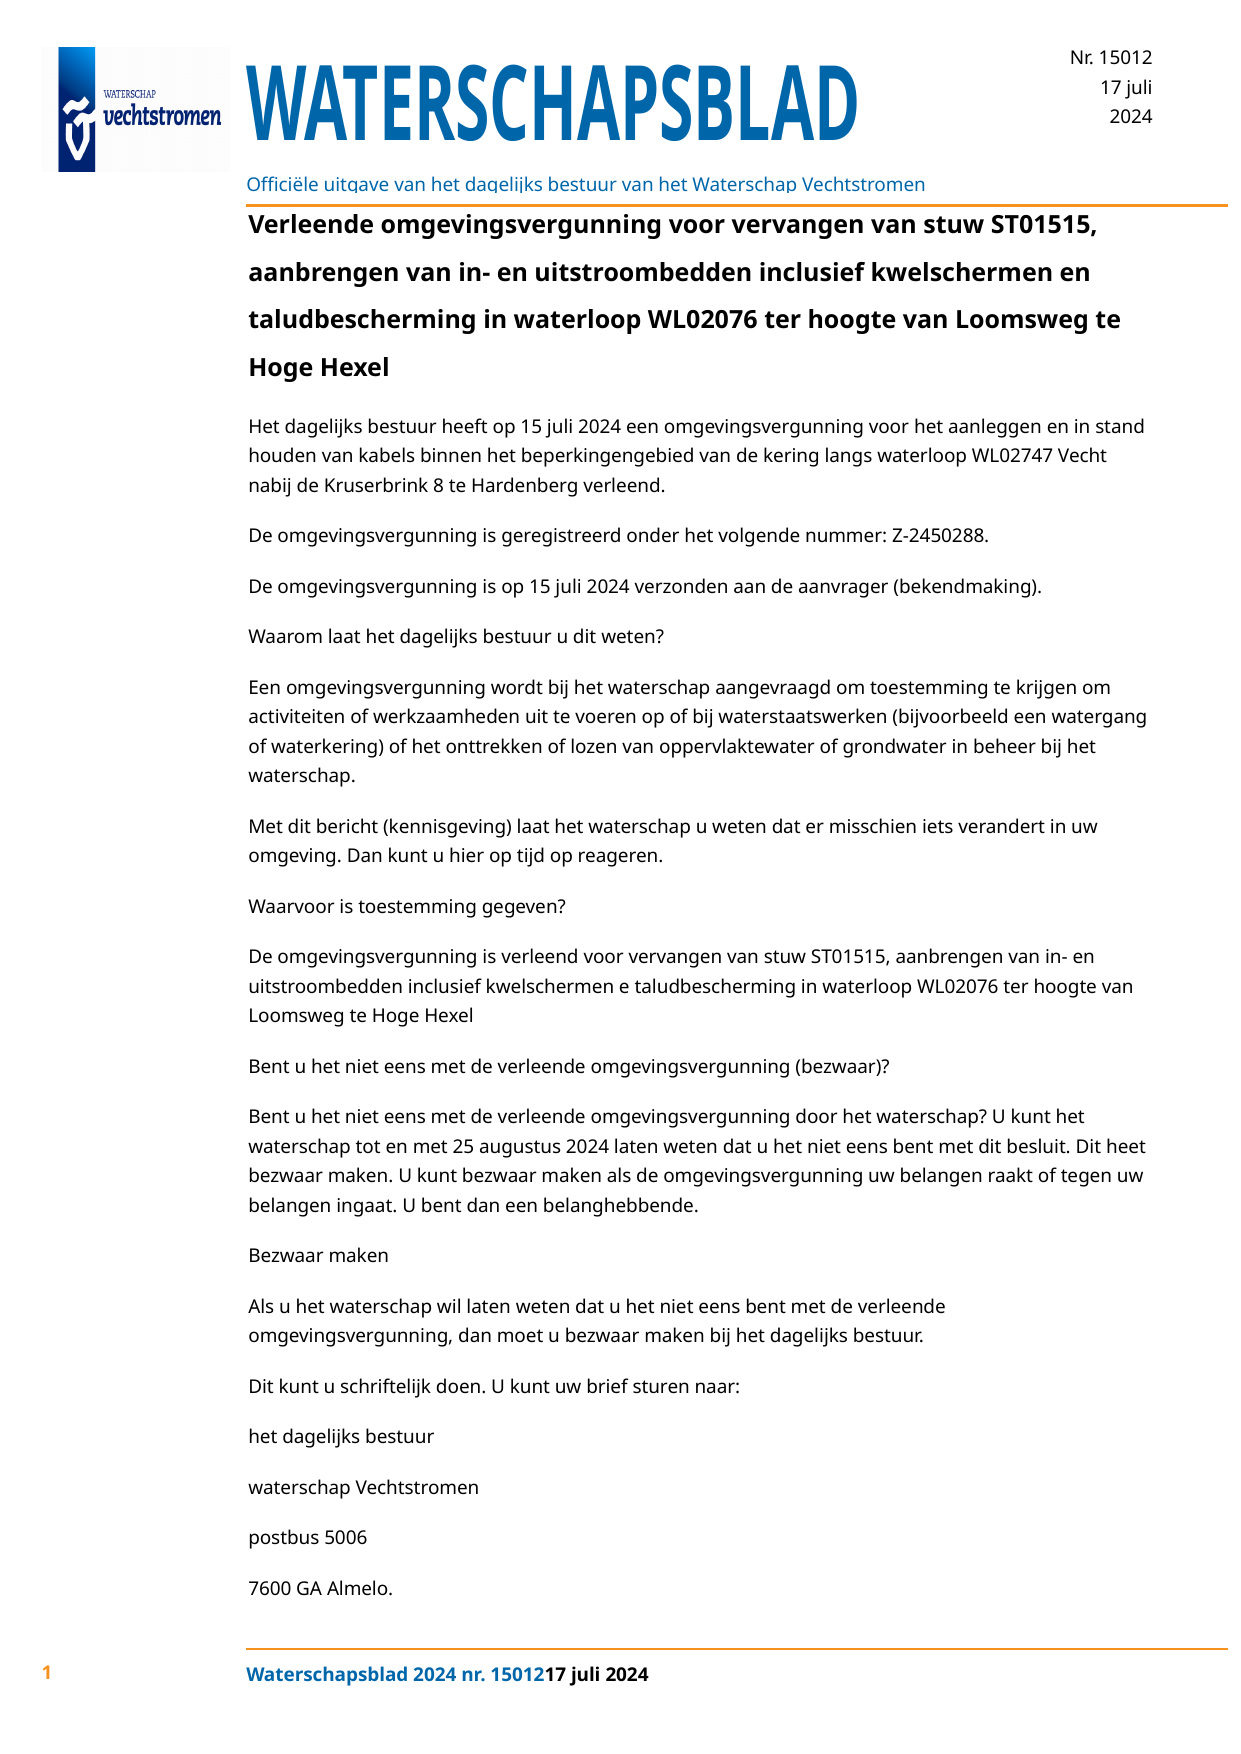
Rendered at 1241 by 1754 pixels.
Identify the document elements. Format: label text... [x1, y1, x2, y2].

picture [41, 47, 231, 172]
text Waarom laat het dagelijks bestuur u dit weten? [248, 623, 1152, 649]
text Bent u het niet eens met de verleende omgevingsvergunning (bezwaar)? [248, 1053, 1152, 1079]
text Een omgevingsvergunning wordt bij het waterschap aangevraagd om toestemming te krijgen om activiteiten of werkzaamheden uit te voeren op of bij waterstaatswerken (bijvoorbeeld een watergang of waterkering) of het onttrekken of lozen van oppervlaktewater of grondwater in beheer bij het waterschap. [248, 674, 1152, 788]
text Het dagelijks bestuur heeft op 15 juli 2024 een omgevingsvergunning voor het aanleggen en in stand houden van kabels binnen het beperkingengebied van de kering langs waterloop WL02747 Vecht nabij de Kruserbrink 8 te Hardenberg verleend. [248, 413, 1152, 498]
text De omgevingsvergunning is geregistreerd onder het volgende nummer: Z-2450288. [248, 523, 1152, 548]
text het dagelijks bestuur [248, 1423, 1152, 1449]
text waterschap Vechtstromen [248, 1474, 1152, 1500]
text Bezwaar maken [248, 1243, 1152, 1268]
text Bent u het niet eens met de verleende omgevingsvergunning door het waterschap? U kunt het waterschap tot en met 25 augustus 2024 laten weten dat u het niet eens bent met dit besluit. Dit heet bezwaar maken. U kunt bezwaar maken als de omgevingsvergunning uw belangen raakt of tegen uw belangen ingaat. U bent dan een belanghebbende. [248, 1103, 1152, 1218]
text Met dit bericht (kennisgeving) laat het waterschap u weten dat er misschien iets verandert in uw omgeving. Dan kunt u hier op tijd op reageren. [248, 813, 1152, 868]
text postbus 5006 [248, 1524, 1152, 1550]
text De omgevingsvergunning is op 15 juli 2024 verzonden aan de aanvrager (bekendmaking). [248, 573, 1152, 599]
text Waarvoor is toestemming gegeven? [248, 893, 1152, 919]
text 7600 GA Almelo. [248, 1575, 1152, 1601]
text Verleende omgevingsvergunning voor vervangen van stuw ST01515, aanbrengen van in- en uitstroombedden inclusief kwelschermen en taludbescherming in waterloop WL02076 ter hoogte van Loomsweg te Hoge Hexel [248, 207, 1152, 384]
text Dit kunt u schriftelijk doen. U kunt uw brief sturen naar: [248, 1373, 1152, 1399]
text Als u het waterschap wil laten weten dat u het niet eens bent met de verleende omgevingsvergunning, dan moet u bezwaar maken bij het dagelijks bestuur. [248, 1293, 1152, 1348]
text De omgevingsvergunning is verleend voor vervangen van stuw ST01515, aanbrengen van in- en uitstroombedden inclusief kwelschermen e taludbescherming in waterloop WL02076 ter hoogte van Loomsweg te Hoge Hexel [248, 943, 1152, 1028]
